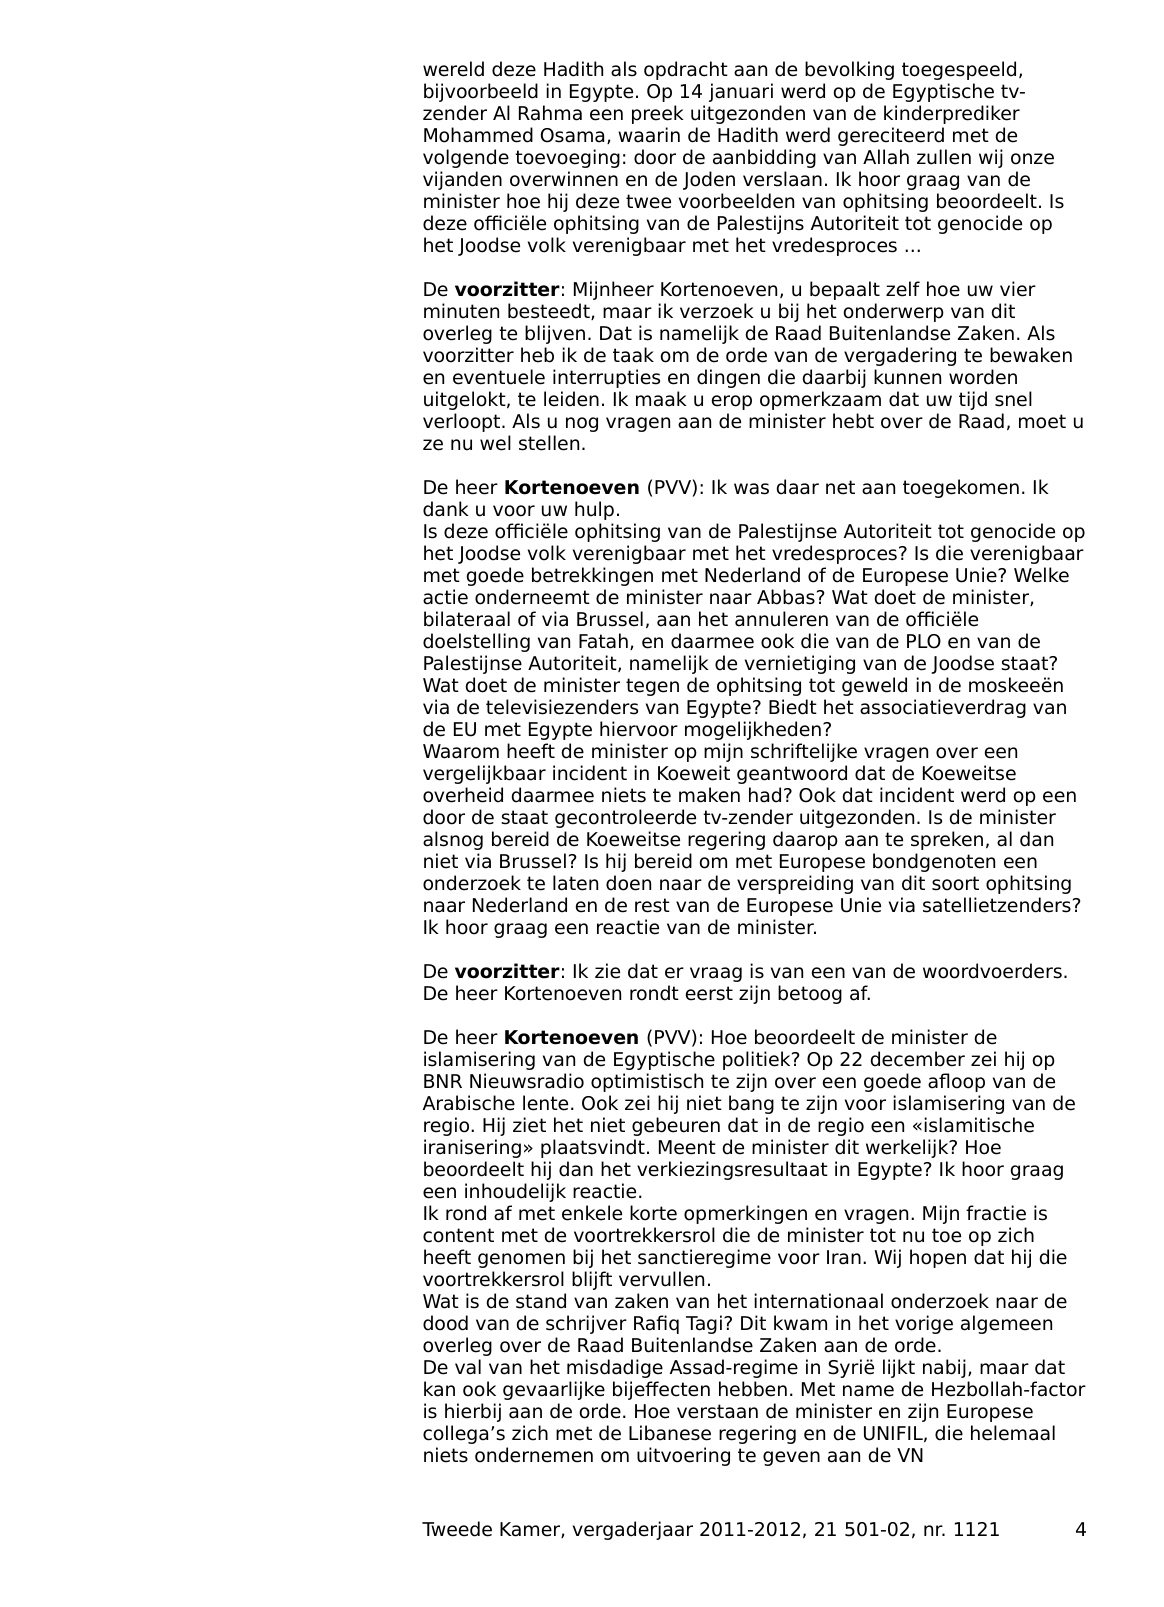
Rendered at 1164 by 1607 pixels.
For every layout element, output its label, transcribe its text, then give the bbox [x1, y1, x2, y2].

text Waarom heeft de minister op mijn schriftelijke vragen over een vergelijkbaar incident in Koeweit geantwoord dat de Koeweitse overheid daarmee niets te maken had? Ook dat incident werd op een door de staat gecontroleerde tv-zender uitgezonden. Is de minister alsnog bereid de Koeweitse regering daarop aan te spreken, al dan niet via Brussel? Is hij bereid om met Europese bondgenoten een onderzoek te laten doen naar de verspreiding van dit soort ophitsing naar Nederland en de rest van de Europese Unie via satellietzenders? Ik hoor graag een reactie van de minister. [422, 741, 1087, 939]
text De heer Kortenoeven (PVV): Hoe beoordeelt de minister de islamisering van de Egyptische politiek? Op 22 december zei hij op BNR Nieuwsradio optimistisch te zijn over een goede afloop van de Arabische lente. Ook zei hij niet bang te zijn voor islamisering van de regio. Hij ziet het niet gebeuren dat in de regio een «islamitische iranisering» plaatsvindt. Meent de minister dit werkelijk? Hoe beoordeelt hij dan het verkiezingsresultaat in Egypte? Ik hoor graag een inhoudelijk reactie. [422, 1027, 1087, 1203]
text De voorzitter: Mijnheer Kortenoeven, u bepaalt zelf hoe uw vier minuten besteedt, maar ik verzoek u bij het onderwerp van dit overleg te blijven. Dat is namelijk de Raad Buitenlandse Zaken. Als voorzitter heb ik de taak om de orde van de vergadering te bewaken en eventuele interrupties en dingen die daarbij kunnen worden uitgelokt, te leiden. Ik maak u erop opmerkzaam dat uw tijd snel verloopt. Als u nog vragen aan de minister hebt over de Raad, moet u ze nu wel stellen. [422, 279, 1087, 455]
text De voorzitter: Ik zie dat er vraag is van een van de woordvoerders. De heer Kortenoeven rondt eerst zijn betoog af. [422, 961, 1087, 1005]
text Is deze officiële ophitsing van de Palestijnse Autoriteit tot genocide op het Joodse volk verenigbaar met het vredesproces? Is die verenigbaar met goede betrekkingen met Nederland of de Europese Unie? Welke actie onderneemt de minister naar Abbas? Wat doet de minister, bilateraal of via Brussel, aan het annuleren van de officiële doelstelling van Fatah, en daarmee ook die van de PLO en van de Palestijnse Autoriteit, namelijk de vernietiging van de Joodse staat? Wat doet de minister tegen de ophitsing tot geweld in de moskeeën via de televisiezenders van Egypte? Biedt het associatieverdrag van de EU met Egypte hiervoor mogelijkheden? [422, 521, 1087, 741]
text De heer Kortenoeven (PVV): Ik was daar net aan toegekomen. Ik dank u voor uw hulp. [422, 477, 1087, 521]
text Wat is de stand van zaken van het internationaal onderzoek naar de dood van de schrijver Rafiq Tagi? Dit kwam in het vorige algemeen overleg over de Raad Buitenlandse Zaken aan de orde. [422, 1291, 1087, 1357]
text Ik rond af met enkele korte opmerkingen en vragen. Mijn fractie is content met de voortrekkersrol die de minister tot nu toe op zich heeft genomen bij het sanctieregime voor Iran. Wij hopen dat hij die voortrekkersrol blijft vervullen. [422, 1203, 1087, 1291]
text De val van het misdadige Assad-regime in Syrië lijkt nabij, maar dat kan ook gevaarlijke bijeffecten hebben. Met name de Hezbollah-factor is hierbij aan de orde. Hoe verstaan de minister en zijn Europese collega’s zich met de Libanese regering en de UNIFIL, die helemaal niets ondernemen om uitvoering te geven aan de VN [422, 1357, 1087, 1467]
text wereld deze Hadith als opdracht aan de bevolking toegespeeld, bijvoorbeeld in Egypte. Op 14 januari werd op de Egyptische tv-zender Al Rahma een preek uitgezonden van de kinderprediker Mohammed Osama, waarin de Hadith werd gereciteerd met de volgende toevoeging: door de aanbidding van Allah zullen wij onze vijanden overwinnen en de Joden verslaan. Ik hoor graag van de minister hoe hij deze twee voorbeelden van ophitsing beoordeelt. Is deze officiële ophitsing van de Palestijns Autoriteit tot genocide op het Joodse volk verenigbaar met het vredesproces ... [422, 59, 1087, 257]
